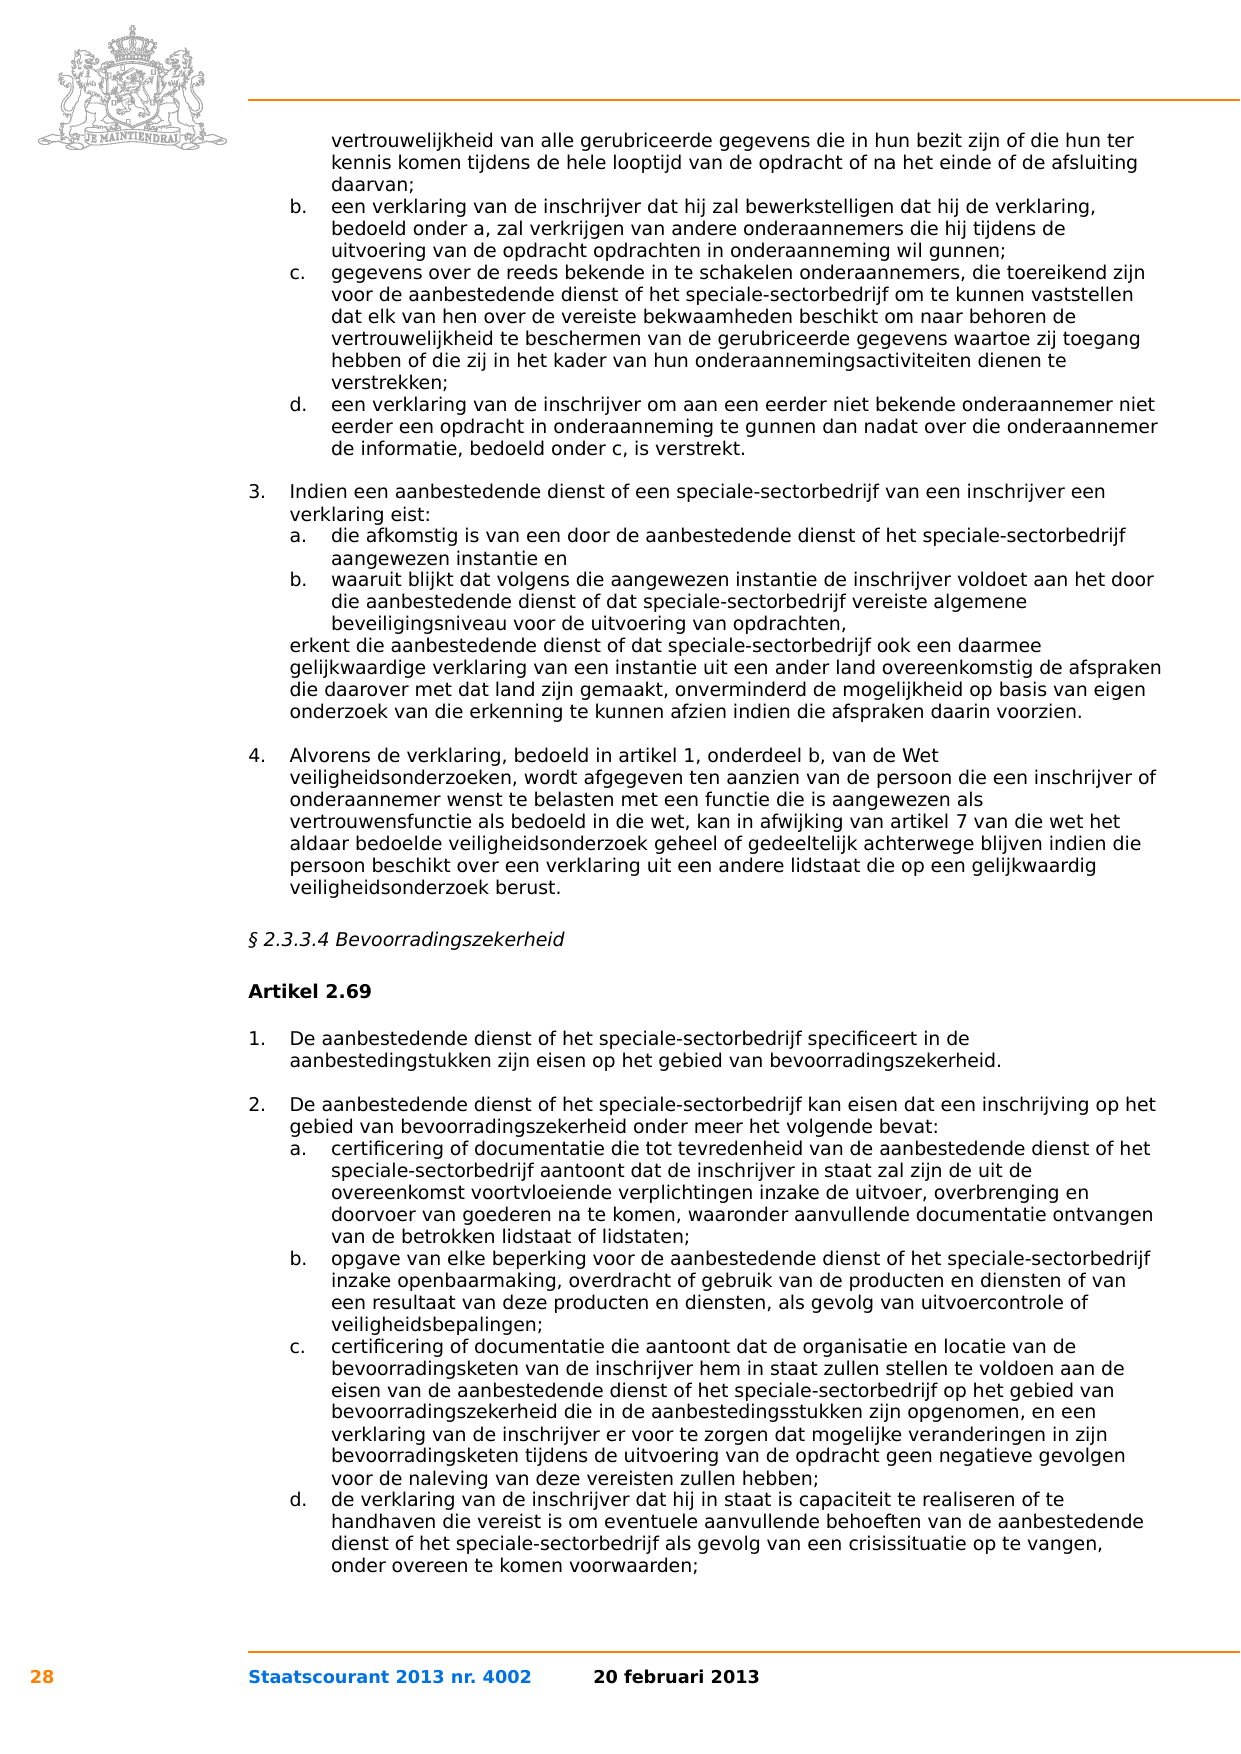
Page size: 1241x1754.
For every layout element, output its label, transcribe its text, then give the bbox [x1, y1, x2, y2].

text c. gegevens over de reeds bekende in te schakelen onderaannemers, die toereikend zijn voor de aanbestedende dienst of het speciale-sectorbedrijf om te kunnen vaststellen dat elk van hen over de vereiste bekwaamheden beschikt om naar behoren de vertrouwelijkheid te beschermen van de gerubriceerde gegevens waartoe zij toegang hebben of die zij in het kader van hun onderaannemingsactiviteiten dienen te verstrekken; [289, 262, 1163, 394]
text c. certificering of documentatie die aantoont dat de organisatie en locatie van de bevoorradingsketen van de inschrijver hem in staat zullen stellen te voldoen aan de eisen van de aanbestedende dienst of het speciale-sectorbedrijf op het gebied van bevoorradingszekerheid die in de aanbestedingsstukken zijn opgenomen, en een verklaring van de inschrijver er voor te zorgen dat mogelijke veranderingen in zijn bevoorradingsketen tijdens de uitvoering van de opdracht geen negatieve gevolgen voor de naleving van deze vereisten zullen hebben; [289, 1336, 1163, 1489]
text b. opgave van elke beperking voor de aanbestedende dienst of het speciale-sectorbedrijf inzake openbaarmaking, overdracht of gebruik van de producten en diensten of van een resultaat van deze producten en diensten, als gevolg van uitvoercontrole of veiligheidsbepalingen; [289, 1248, 1163, 1336]
text vertrouwelijkheid van alle gerubriceerde gegevens die in hun bezit zijn of die hun ter kennis komen tijdens de hele looptijd van de opdracht of na het einde of de afsluiting daarvan; [289, 130, 1163, 196]
text 1. De aanbestedende dienst of het speciale-sectorbedrijf specificeert in de aanbestedingstukken zijn eisen op het gebied van bevoorradingszekerheid. [248, 1028, 1163, 1072]
text 4. Alvorens de verklaring, bedoeld in artikel 1, onderdeel b, van de Wet veiligheidsonderzoeken, wordt afgegeven ten aanzien van de persoon die een inschrijver of onderaannemer wenst te belasten met een functie die is aangewezen als vertrouwensfunctie als bedoeld in die wet, kan in afwijking van artikel 7 van die wet het aldaar bedoelde veiligheidsonderzoek geheel of gedeeltelijk achterwege blijven indien die persoon beschikt over een verklaring uit een andere lidstaat die op een gelijkwaardig veiligheidsonderzoek berust. [248, 745, 1163, 899]
subtitle § 2.3.3.4 Bevoorradingszekerheid [248, 929, 1163, 951]
picture [38, 25, 227, 150]
text a. die afkomstig is van een door de aanbestedende dienst of het speciale-sectorbedrijf aangewezen instantie en [289, 525, 1163, 569]
text erkent die aanbestedende dienst of dat speciale-sectorbedrijf ook een daarmee gelijkwaardige verklaring van een instantie uit een ander land overeenkomstig de afspraken die daarover met dat land zijn gemaakt, onverminderd de mogelijkheid op basis van eigen onderzoek van die erkenning te kunnen afzien indien die afspraken daarin voorzien. [289, 635, 1163, 723]
subtitle Artikel 2.69 [248, 981, 1163, 1003]
text d. de verklaring van de inschrijver dat hij in staat is capaciteit te realiseren of te handhaven die vereist is om eventuele aanvullende behoeften van de aanbestedende dienst of het speciale-sectorbedrijf als gevolg van een crisissituatie op te vangen, onder overeen te komen voorwaarden; [289, 1489, 1163, 1577]
text d. een verklaring van de inschrijver om aan een eerder niet bekende onderaannemer niet eerder een opdracht in onderaanneming te gunnen dan nadat over die onderaannemer de informatie, bedoeld onder c, is verstrekt. [289, 394, 1163, 459]
text b. een verklaring van de inschrijver dat hij zal bewerkstelligen dat hij de verklaring, bedoeld onder a, zal verkrijgen van andere onderaannemers die hij tijdens de uitvoering van de opdracht opdrachten in onderaanneming wil gunnen; [289, 196, 1163, 262]
text 2. De aanbestedende dienst of het speciale-sectorbedrijf kan eisen dat een inschrijving op het gebied van bevoorradingszekerheid onder meer het volgende bevat: [248, 1094, 1163, 1138]
text b. waaruit blijkt dat volgens die aangewezen instantie de inschrijver voldoet aan het door die aanbestedende dienst of dat speciale-sectorbedrijf vereiste algemene beveiligingsniveau voor de uitvoering van opdrachten, [289, 569, 1163, 635]
text a. certificering of documentatie die tot tevredenheid van de aanbestedende dienst of het speciale-sectorbedrijf aantoont dat de inschrijver in staat zal zijn de uit de overeenkomst voortvloeiende verplichtingen inzake de uitvoer, overbrenging en doorvoer van goederen na te komen, waaronder aanvullende documentatie ontvangen van de betrokken lidstaat of lidstaten; [289, 1138, 1163, 1248]
text 3. Indien een aanbestedende dienst of een speciale-sectorbedrijf van een inschrijver een verklaring eist: [248, 481, 1163, 525]
